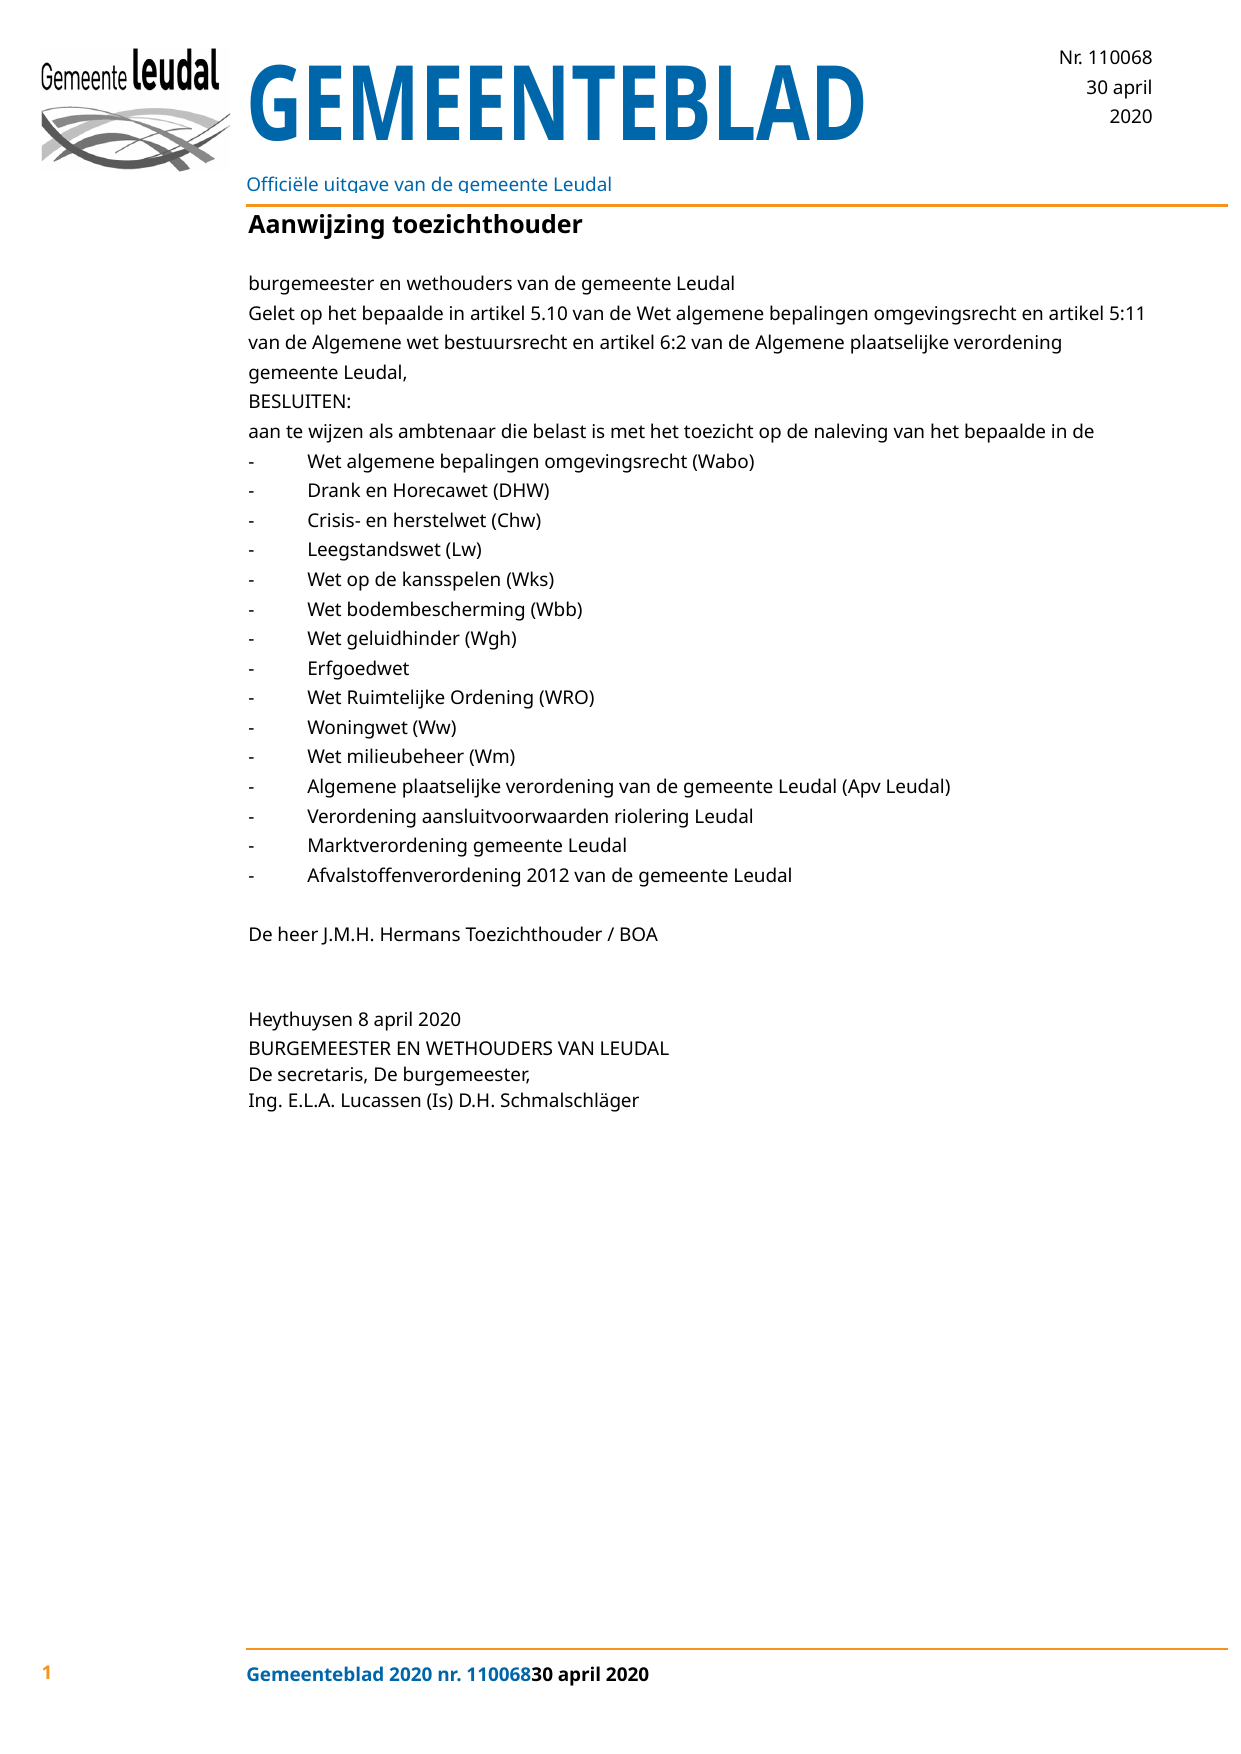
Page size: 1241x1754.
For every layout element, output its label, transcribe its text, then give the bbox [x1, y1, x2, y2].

text Aanwijzing toezichthouder [248, 207, 1152, 241]
list Wet op de kansspelen (Wks) [248, 566, 1152, 592]
picture [41, 47, 231, 172]
list Verordening aansluitvoorwaarden riolering Leudal [248, 803, 1152, 828]
list Leegstandswet (Lw) [248, 537, 1152, 562]
list Afvalstoffenverordening 2012 van de gemeente Leudal [248, 862, 1152, 888]
list Wet bodembescherming (Wbb) [248, 596, 1152, 621]
list Crisis- en herstelwet (Chw) [248, 507, 1152, 533]
text Gelet op het bepaalde in artikel 5.10 van de Wet algemene bepalingen omgevingsrecht en artikel 5:11 van de Algemene wet bestuursrecht en artikel 6:2 van de Algemene plaatselijke verordening gemeente Leudal, [248, 300, 1152, 385]
list Algemene plaatselijke verordening van de gemeente Leudal (Apv Leudal) [248, 773, 1152, 799]
text Heythuysen 8 april 2020 [248, 1006, 1152, 1032]
list Wet algemene bepalingen omgevingsrecht (Wabo) [248, 448, 1152, 473]
list Drank en Horecawet (DHW) [248, 477, 1152, 503]
text De heer J.M.H. Hermans Toezichthouder / BOA [248, 921, 1152, 947]
text Ing. E.L.A. Lucassen (Is) D.H. Schmalschläger [248, 1087, 1152, 1113]
list Woningwet (Ww) [248, 714, 1152, 740]
list Wet geluidhinder (Wgh) [248, 625, 1152, 651]
text BURGEMEESTER EN WETHOUDERS VAN LEUDAL [248, 1036, 1152, 1061]
list Erfgoedwet [248, 655, 1152, 681]
text burgemeester en wethouders van de gemeente Leudal [248, 270, 1152, 296]
list Marktverordening gemeente Leudal [248, 832, 1152, 858]
text BESLUITEN: [248, 389, 1152, 414]
list Wet Ruimtelijke Ordening (WRO) [248, 684, 1152, 710]
text aan te wijzen als ambtenaar die belast is met het toezicht op de naleving van het bepaalde in de [248, 418, 1152, 444]
list Wet milieubeheer (Wm) [248, 744, 1152, 769]
text De secretaris, De burgemeester, [248, 1061, 1152, 1087]
